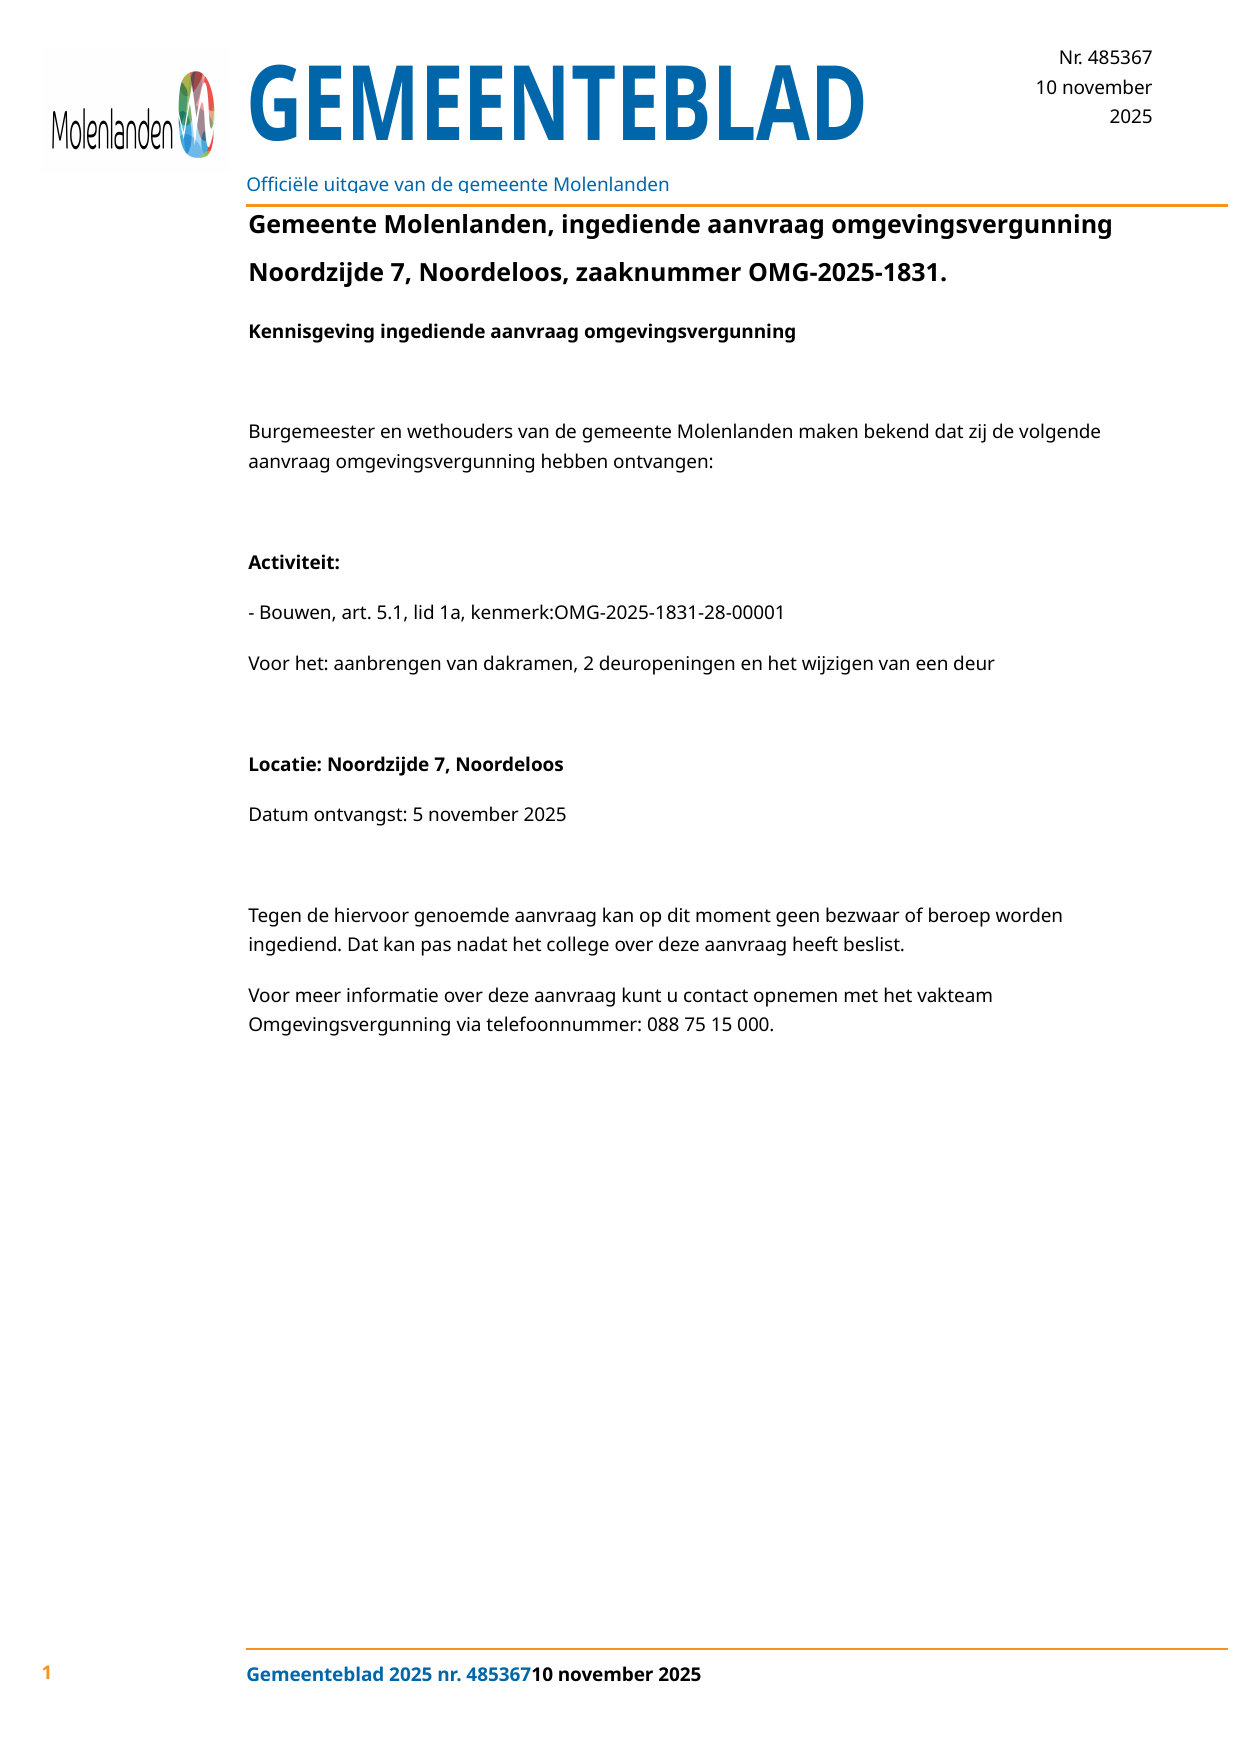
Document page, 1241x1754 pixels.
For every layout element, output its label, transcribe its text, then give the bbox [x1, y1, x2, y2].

picture [41, 47, 231, 172]
text Activiteit: [248, 549, 1152, 575]
text Locatie: Noordzijde 7, Noordeloos [248, 751, 1152, 777]
text Kennisgeving ingediende aanvraag omgevingsvergunning [248, 318, 1152, 344]
text Tegen de hiervoor genoemde aanvraag kan op dit moment geen bezwaar of beroep worden ingediend. Dat kan pas nadat het college over deze aanvraag heeft beslist. [248, 902, 1152, 957]
text Datum ontvangst: 5 november 2025 [248, 801, 1152, 827]
text Voor het: aanbrengen van dakramen, 2 deuropeningen en het wijzigen van een deur [248, 650, 1152, 676]
text Voor meer informatie over deze aanvraag kunt u contact opnemen met het vakteam Omgevingsvergunning via telefoonnummer: 088 75 15 000. [248, 982, 1152, 1037]
text Burgemeester en wethouders van de gemeente Molenlanden maken bekend dat zij de volgende aanvraag omgevingsvergunning hebben ontvangen: [248, 419, 1152, 474]
text Gemeente Molenlanden, ingediende aanvraag omgevingsvergunning Noordzijde 7, Noordeloos, zaaknummer OMG-2025-1831. [248, 207, 1152, 288]
text - Bouwen, art. 5.1, lid 1a, kenmerk:OMG-2025-1831-28-00001 [248, 599, 1152, 625]
